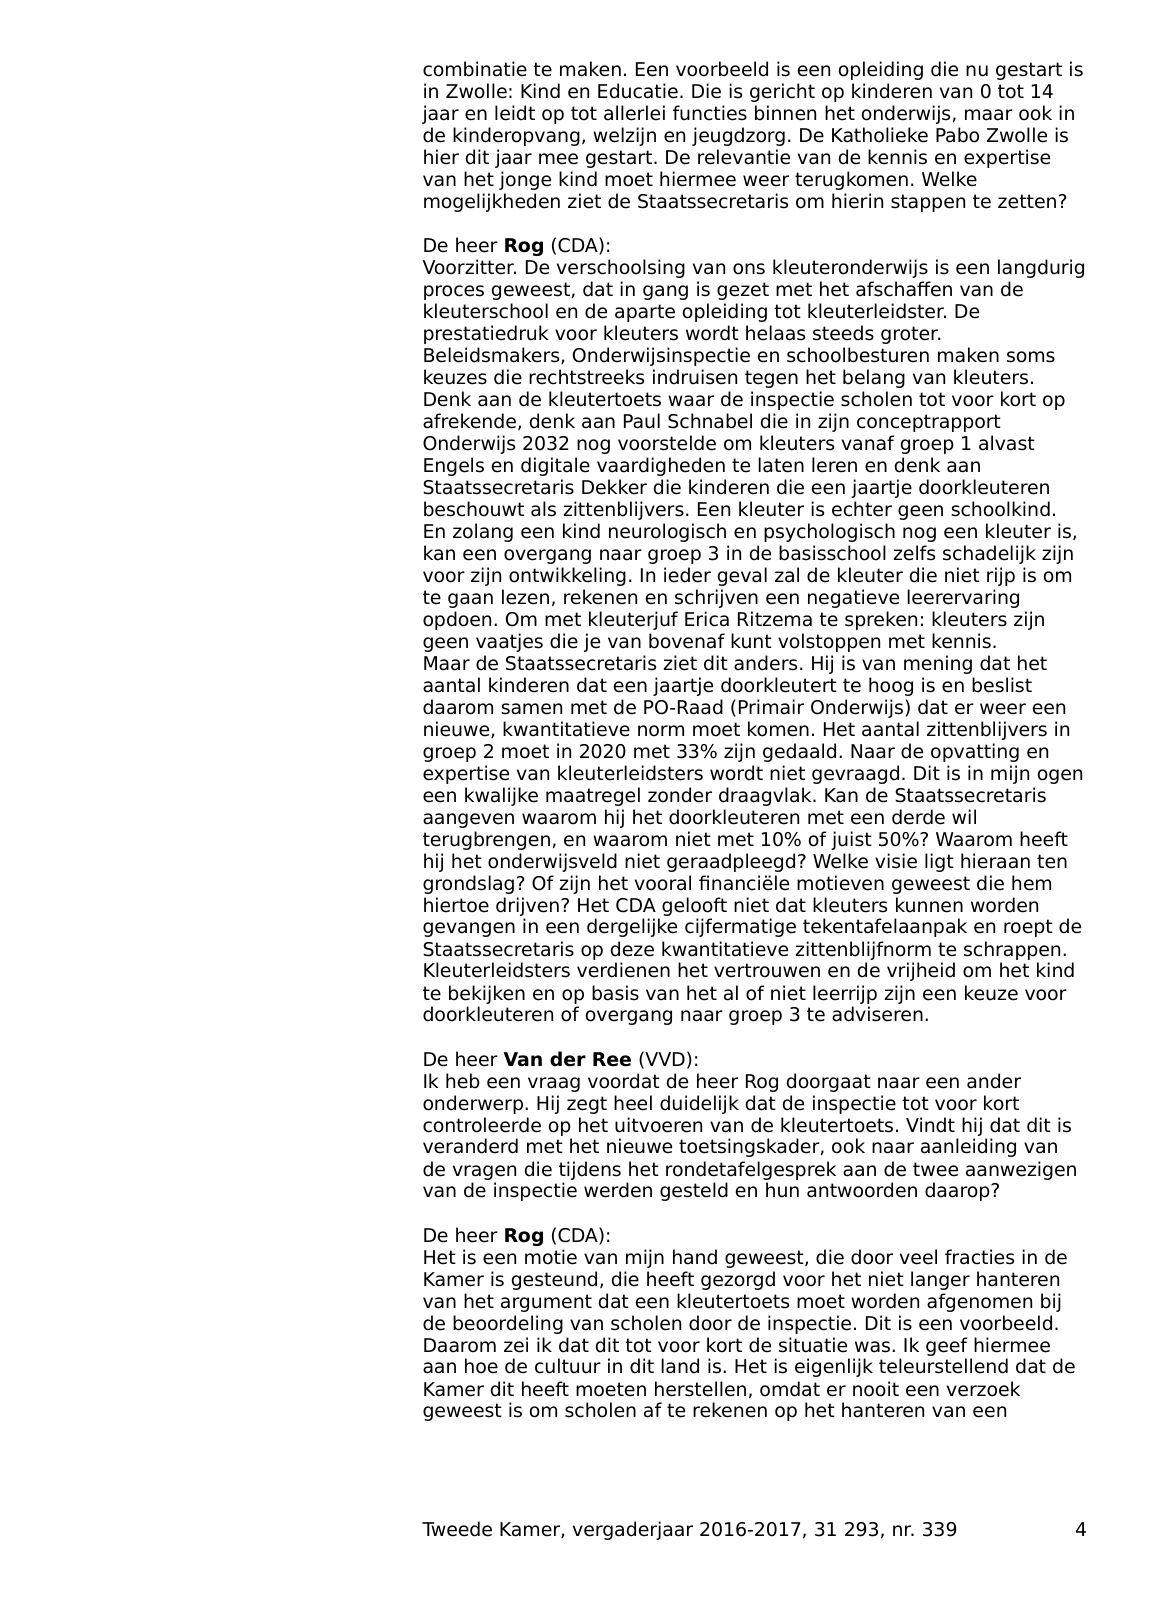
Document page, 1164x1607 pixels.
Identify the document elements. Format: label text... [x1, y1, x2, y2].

text Ik heb een vraag voordat de heer Rog doorgaat naar een ander onderwerp. Hij zegt heel duidelijk dat de inspectie tot voor kort controleerde op het uitvoeren van de kleutertoets. Vindt hij dat dit is veranderd met het nieuwe toetsingskader, ook naar aanleiding van de vragen die tijdens het rondetafelgesprek aan de twee aanwezigen van de inspectie werden gesteld en hun antwoorden daarop? [422, 1071, 1087, 1202]
text De heer Van der Ree (VVD): [422, 1048, 1087, 1071]
text Voorzitter. De verschoolsing van ons kleuteronderwijs is een langdurig proces geweest, dat in gang is gezet met het afschaffen van de kleuterschool en de aparte opleiding tot kleuterleidster. De prestatiedruk voor kleuters wordt helaas steeds groter. Beleidsmakers, Onderwijsinspectie en schoolbesturen maken soms keuzes die rechtstreeks indruisen tegen het belang van kleuters. Denk aan de kleutertoets waar de inspectie scholen tot voor kort op afrekende, denk aan Paul Schnabel die in zijn conceptrapport Onderwijs 2032 nog voorstelde om kleuters vanaf groep 1 alvast Engels en digitale vaardigheden te laten leren en denk aan Staatssecretaris Dekker die kinderen die een jaartje doorkleuteren beschouwt als zittenblijvers. Een kleuter is echter geen schoolkind. En zolang een kind neurologisch en psychologisch nog een kleuter is, kan een overgang naar groep 3 in de basisschool zelfs schadelijk zijn voor zijn ontwikkeling. In ieder geval zal de kleuter die niet rijp is om te gaan lezen, rekenen en schrijven een negatieve leerervaring opdoen. Om met kleuterjuf Erica Ritzema te spreken: kleuters zijn geen vaatjes die je van bovenaf kunt volstoppen met kennis. [422, 257, 1087, 653]
text De heer Rog (CDA): [422, 235, 1087, 257]
text Maar de Staatssecretaris ziet dit anders. Hij is van mening dat het aantal kinderen dat een jaartje doorkleutert te hoog is en beslist daarom samen met de PO-Raad (Primair Onderwijs) dat er weer een nieuwe, kwantitatieve norm moet komen. Het aantal zittenblijvers in groep 2 moet in 2020 met 33% zijn gedaald. Naar de opvatting en expertise van kleuterleidsters wordt niet gevraagd. Dit is in mijn ogen een kwalijke maatregel zonder draagvlak. Kan de Staatssecretaris aangeven waarom hij het doorkleuteren met een derde wil terugbrengen, en waarom niet met 10% of juist 50%? Waarom heeft hij het onderwijsveld niet geraadpleegd? Welke visie ligt hieraan ten grondslag? Of zijn het vooral financiële motieven geweest die hem hiertoe drijven? Het CDA gelooft niet dat kleuters kunnen worden gevangen in een dergelijke cijfermatige tekentafelaanpak en roept de Staatssecretaris op deze kwantitatieve zittenblijfnorm te schrappen. Kleuterleidsters verdienen het vertrouwen en de vrijheid om het kind te bekijken en op basis van het al of niet leerrijp zijn een keuze voor doorkleuteren of overgang naar groep 3 te adviseren. [422, 653, 1087, 1026]
text De heer Rog (CDA): [422, 1224, 1087, 1247]
text combinatie te maken. Een voorbeeld is een opleiding die nu gestart is in Zwolle: Kind en Educatie. Die is gericht op kinderen van 0 tot 14 jaar en leidt op tot allerlei functies binnen het onderwijs, maar ook in de kinderopvang, welzijn en jeugdzorg. De Katholieke Pabo Zwolle is hier dit jaar mee gestart. De relevantie van de kennis en expertise van het jonge kind moet hiermee weer terugkomen. Welke mogelijkheden ziet de Staatssecretaris om hierin stappen te zetten? [422, 59, 1087, 213]
text Het is een motie van mijn hand geweest, die door veel fracties in de Kamer is gesteund, die heeft gezorgd voor het niet langer hanteren van het argument dat een kleutertoets moet worden afgenomen bij de beoordeling van scholen door de inspectie. Dit is een voorbeeld. Daarom zei ik dat dit tot voor kort de situatie was. Ik geef hiermee aan hoe de cultuur in dit land is. Het is eigenlijk teleurstellend dat de Kamer dit heeft moeten herstellen, omdat er nooit een verzoek geweest is om scholen af te rekenen op het hanteren van een [422, 1247, 1087, 1422]
